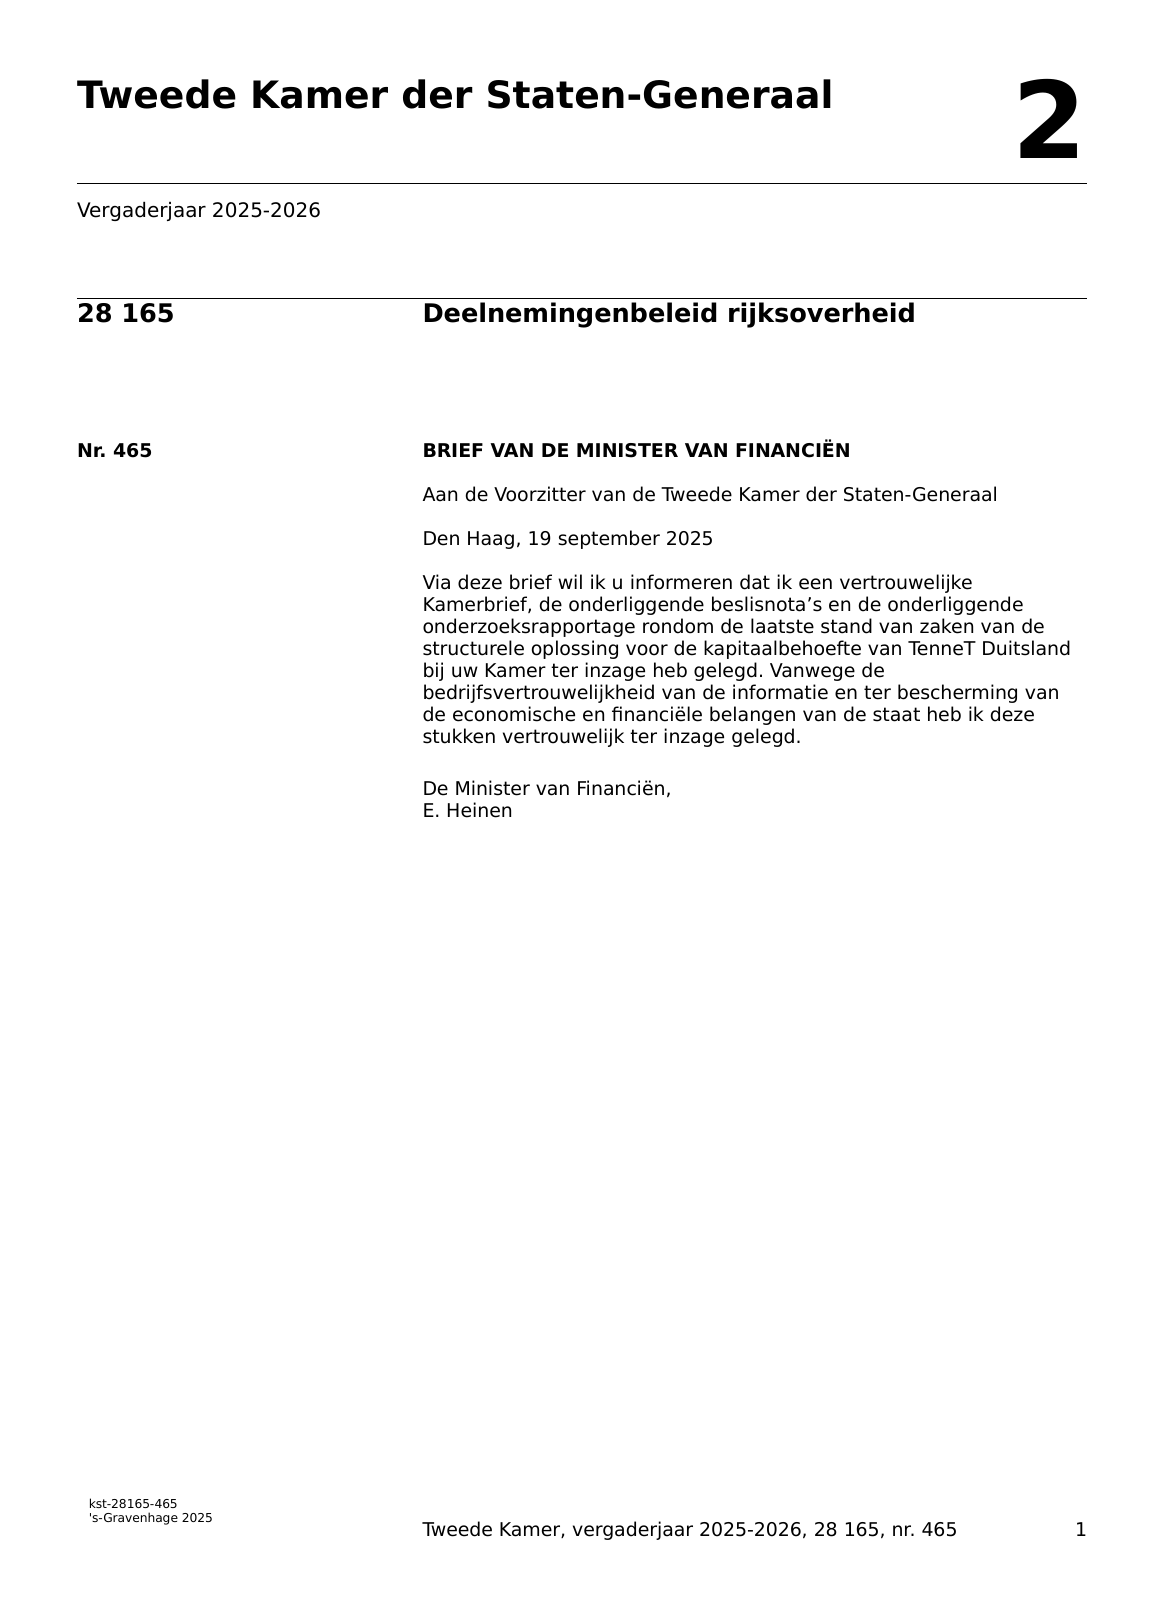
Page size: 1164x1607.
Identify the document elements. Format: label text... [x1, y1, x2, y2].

text Den Haag, 19 september 2025 [422, 528, 1087, 550]
text 's-Gravenhage 2025 [88, 1511, 323, 1525]
table_cell Vergaderjaar 2025-2026 [77, 184, 1087, 298]
subtitle 28 165 Deelnemingenbeleid rijksoverheid [77, 299, 1087, 329]
text kst-28165-465 [88, 1497, 323, 1511]
table_header Tweede Kamer der Staten-Generaal [77, 59, 886, 183]
text Aan de Voorzitter van de Tweede Kamer der Staten-Generaal [422, 484, 1087, 506]
table_header 2 [886, 59, 1087, 183]
text De Minister van Financiën, E. Heinen [422, 778, 1087, 822]
text Via deze brief wil ik u informeren dat ik een vertrouwelijke Kamerbrief, de onderliggende beslisnota’s en de onderliggende onderzoeksrapportage rondom de laatste stand van zaken van de structurele oplossing voor de kapitaalbehoefte van TenneT Duitsland bij uw Kamer ter inzage heb gelegd. Vanwege de bedrijfsvertrouwelijkheid van de informatie en ter bescherming van de economische en financiële belangen van de staat heb ik deze stukken vertrouwelijk ter inzage gelegd. [422, 572, 1087, 748]
subtitle Nr. 465 BRIEF VAN DE MINISTER VAN FINANCIËN [77, 440, 1087, 462]
